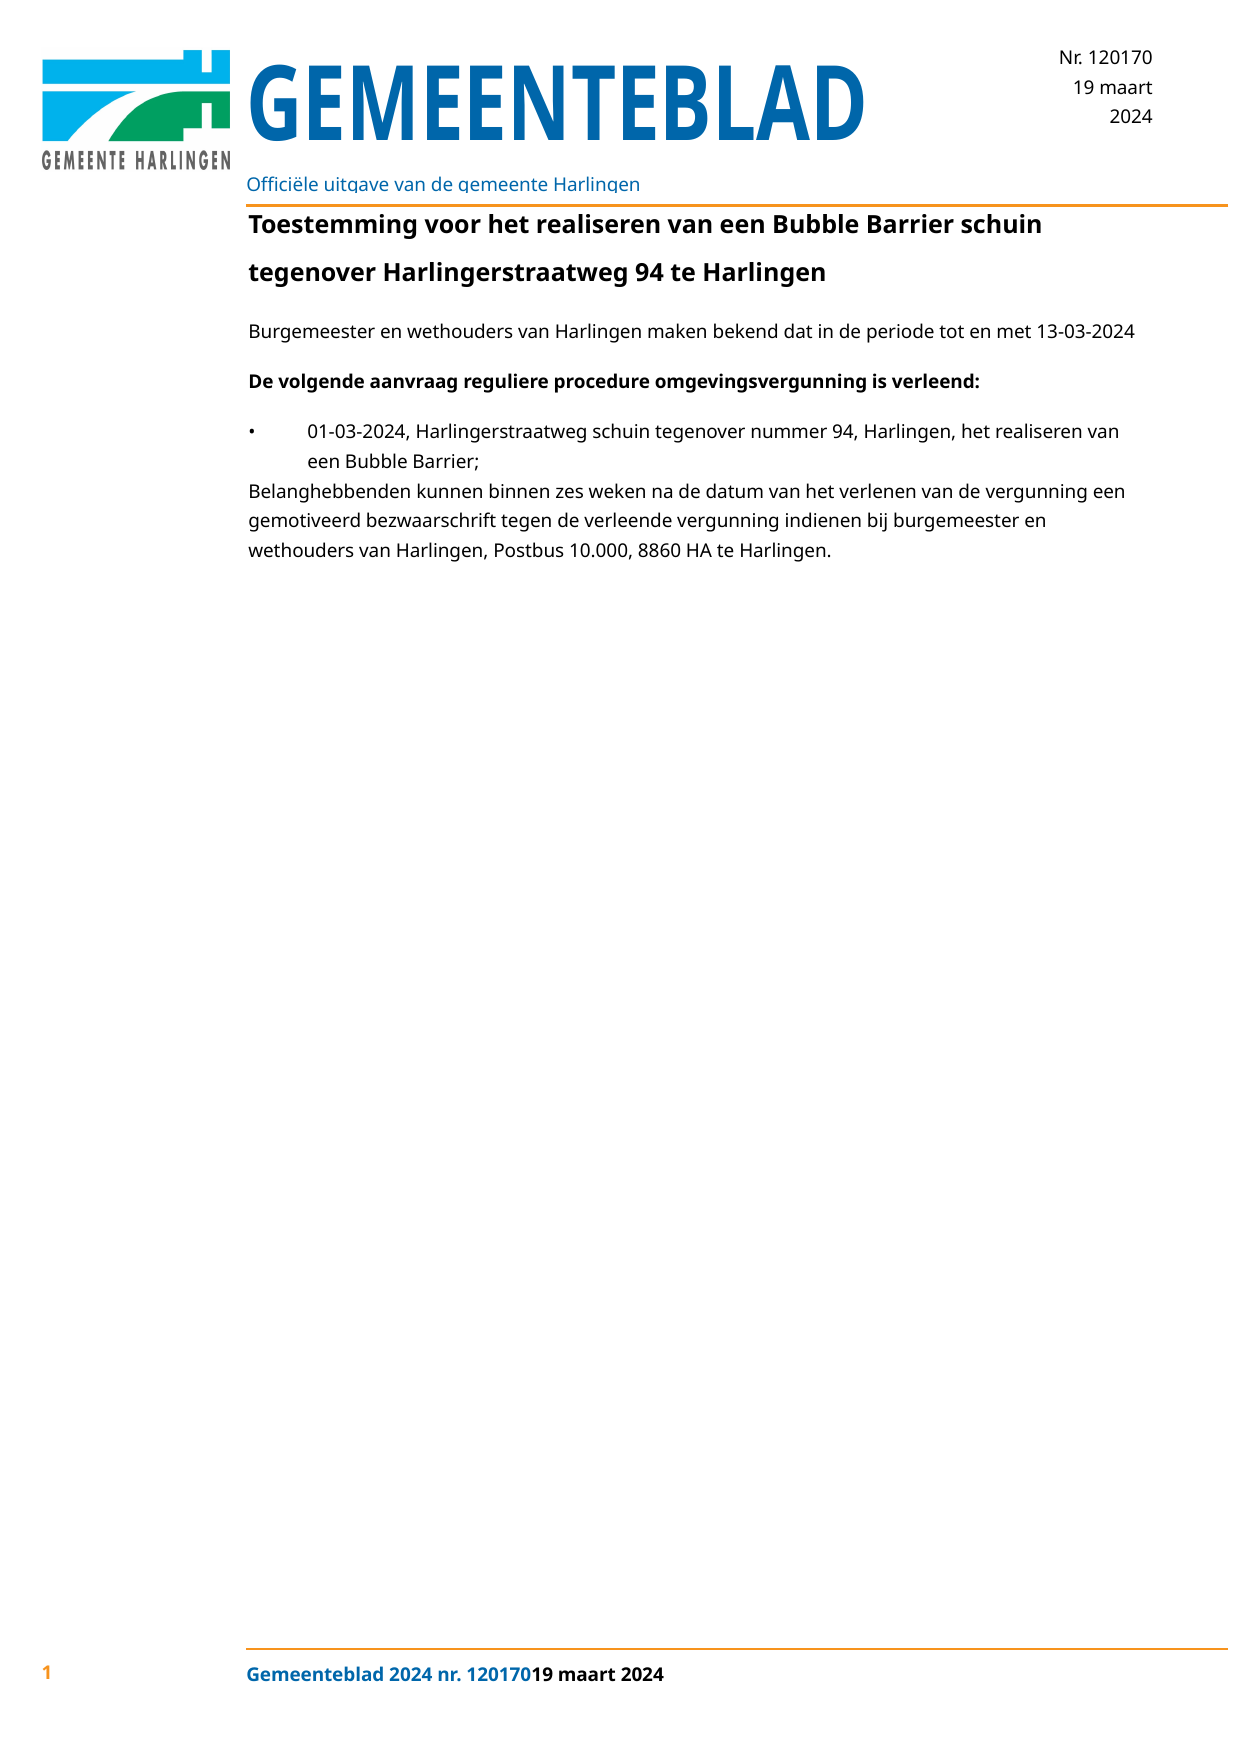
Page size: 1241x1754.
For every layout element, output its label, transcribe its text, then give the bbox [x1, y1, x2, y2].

picture [41, 47, 231, 172]
text De volgende aanvraag reguliere procedure omgevingsvergunning is verleend: [248, 368, 1152, 394]
text Burgemeester en wethouders van Harlingen maken bekend dat in de periode tot en met 13-03-2024 [248, 318, 1152, 344]
text Toestemming voor het realiseren van een Bubble Barrier schuin tegenover Harlingerstraatweg 94 te Harlingen [248, 207, 1152, 288]
text Belanghebbenden kunnen binnen zes weken na de datum van het verlenen van de vergunning een gemotiveerd bezwaarschrift tegen de verleende vergunning indienen bij burgemeester en wethouders van Harlingen, Postbus 10.000, 8860 HA te Harlingen. [248, 478, 1152, 563]
list 01-03-2024, Harlingerstraatweg schuin tegenover nummer 94, Harlingen, het realiseren van een Bubble Barrier; [248, 419, 1152, 474]
